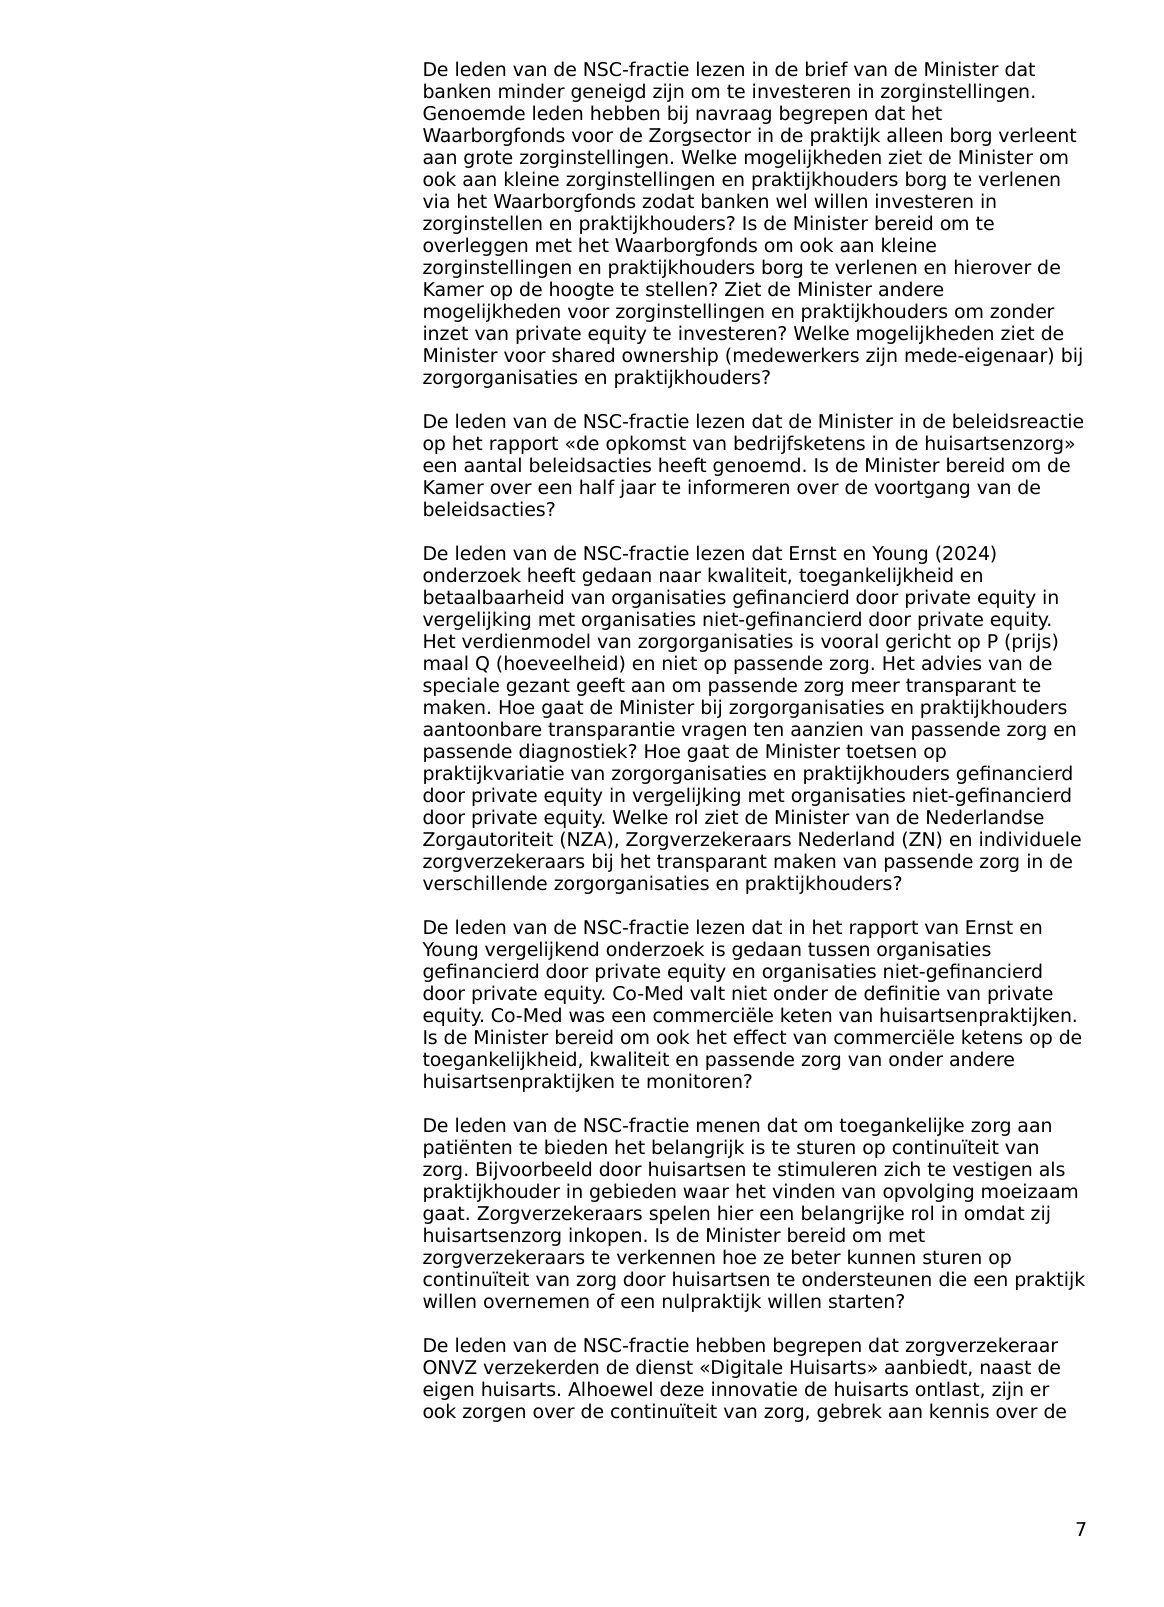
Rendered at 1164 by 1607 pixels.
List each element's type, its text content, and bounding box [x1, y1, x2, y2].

text De leden van de NSC-fractie lezen dat in het rapport van Ernst en Young vergelijkend onderzoek is gedaan tussen organisaties gefinancierd door private equity en organisaties niet-gefinancierd door private equity. Co-Med valt niet onder de definitie van private equity. Co-Med was een commerciële keten van huisartsenpraktijken. Is de Minister bereid om ook het effect van commerciële ketens op de toegankelijkheid, kwaliteit en passende zorg van onder andere huisartsenpraktijken te monitoren? [422, 917, 1087, 1093]
text De leden van de NSC-fractie menen dat om toegankelijke zorg aan patiënten te bieden het belangrijk is te sturen op continuïteit van zorg. Bijvoorbeeld door huisartsen te stimuleren zich te vestigen als praktijkhouder in gebieden waar het vinden van opvolging moeizaam gaat. Zorgverzekeraars spelen hier een belangrijke rol in omdat zij huisartsenzorg inkopen. Is de Minister bereid om met zorgverzekeraars te verkennen hoe ze beter kunnen sturen op continuïteit van zorg door huisartsen te ondersteunen die een praktijk willen overnemen of een nulpraktijk willen starten? [422, 1115, 1087, 1313]
text De leden van de NSC-fractie lezen dat Ernst en Young (2024) onderzoek heeft gedaan naar kwaliteit, toegankelijkheid en betaalbaarheid van organisaties gefinancierd door private equity in vergelijking met organisaties niet-gefinancierd door private equity. Het verdienmodel van zorgorganisaties is vooral gericht op P (prijs) maal Q (hoeveelheid) en niet op passende zorg. Het advies van de speciale gezant geeft aan om passende zorg meer transparant te maken. Hoe gaat de Minister bij zorgorganisaties en praktijkhouders aantoonbare transparantie vragen ten aanzien van passende zorg en passende diagnostiek? Hoe gaat de Minister toetsen op praktijkvariatie van zorgorganisaties en praktijkhouders gefinancierd door private equity in vergelijking met organisaties niet-gefinancierd door private equity. Welke rol ziet de Minister van de Nederlandse Zorgautoriteit (NZA), Zorgverzekeraars Nederland (ZN) en individuele zorgverzekeraars bij het transparant maken van passende zorg in de verschillende zorgorganisaties en praktijkhouders? [422, 543, 1087, 895]
text De leden van de NSC-fractie lezen dat de Minister in de beleidsreactie op het rapport «de opkomst van bedrijfsketens in de huisartsenzorg» een aantal beleidsacties heeft genoemd. Is de Minister bereid om de Kamer over een half jaar te informeren over de voortgang van de beleidsacties? [422, 411, 1087, 521]
text De leden van de NSC-fractie hebben begrepen dat zorgverzekeraar ONVZ verzekerden de dienst «Digitale Huisarts» aanbiedt, naast de eigen huisarts. Alhoewel deze innovatie de huisarts ontlast, zijn er ook zorgen over de continuïteit van zorg, gebrek aan kennis over de [422, 1335, 1087, 1423]
text De leden van de NSC-fractie lezen in de brief van de Minister dat banken minder geneigd zijn om te investeren in zorginstellingen. Genoemde leden hebben bij navraag begrepen dat het Waarborgfonds voor de Zorgsector in de praktijk alleen borg verleent aan grote zorginstellingen. Welke mogelijkheden ziet de Minister om ook aan kleine zorginstellingen en praktijkhouders borg te verlenen via het Waarborgfonds zodat banken wel willen investeren in zorginstellen en praktijkhouders? Is de Minister bereid om te overleggen met het Waarborgfonds om ook aan kleine zorginstellingen en praktijkhouders borg te verlenen en hierover de Kamer op de hoogte te stellen? Ziet de Minister andere mogelijkheden voor zorginstellingen en praktijkhouders om zonder inzet van private equity te investeren? Welke mogelijkheden ziet de Minister voor shared ownership (medewerkers zijn mede-eigenaar) bij zorgorganisaties en praktijkhouders? [422, 59, 1087, 389]
